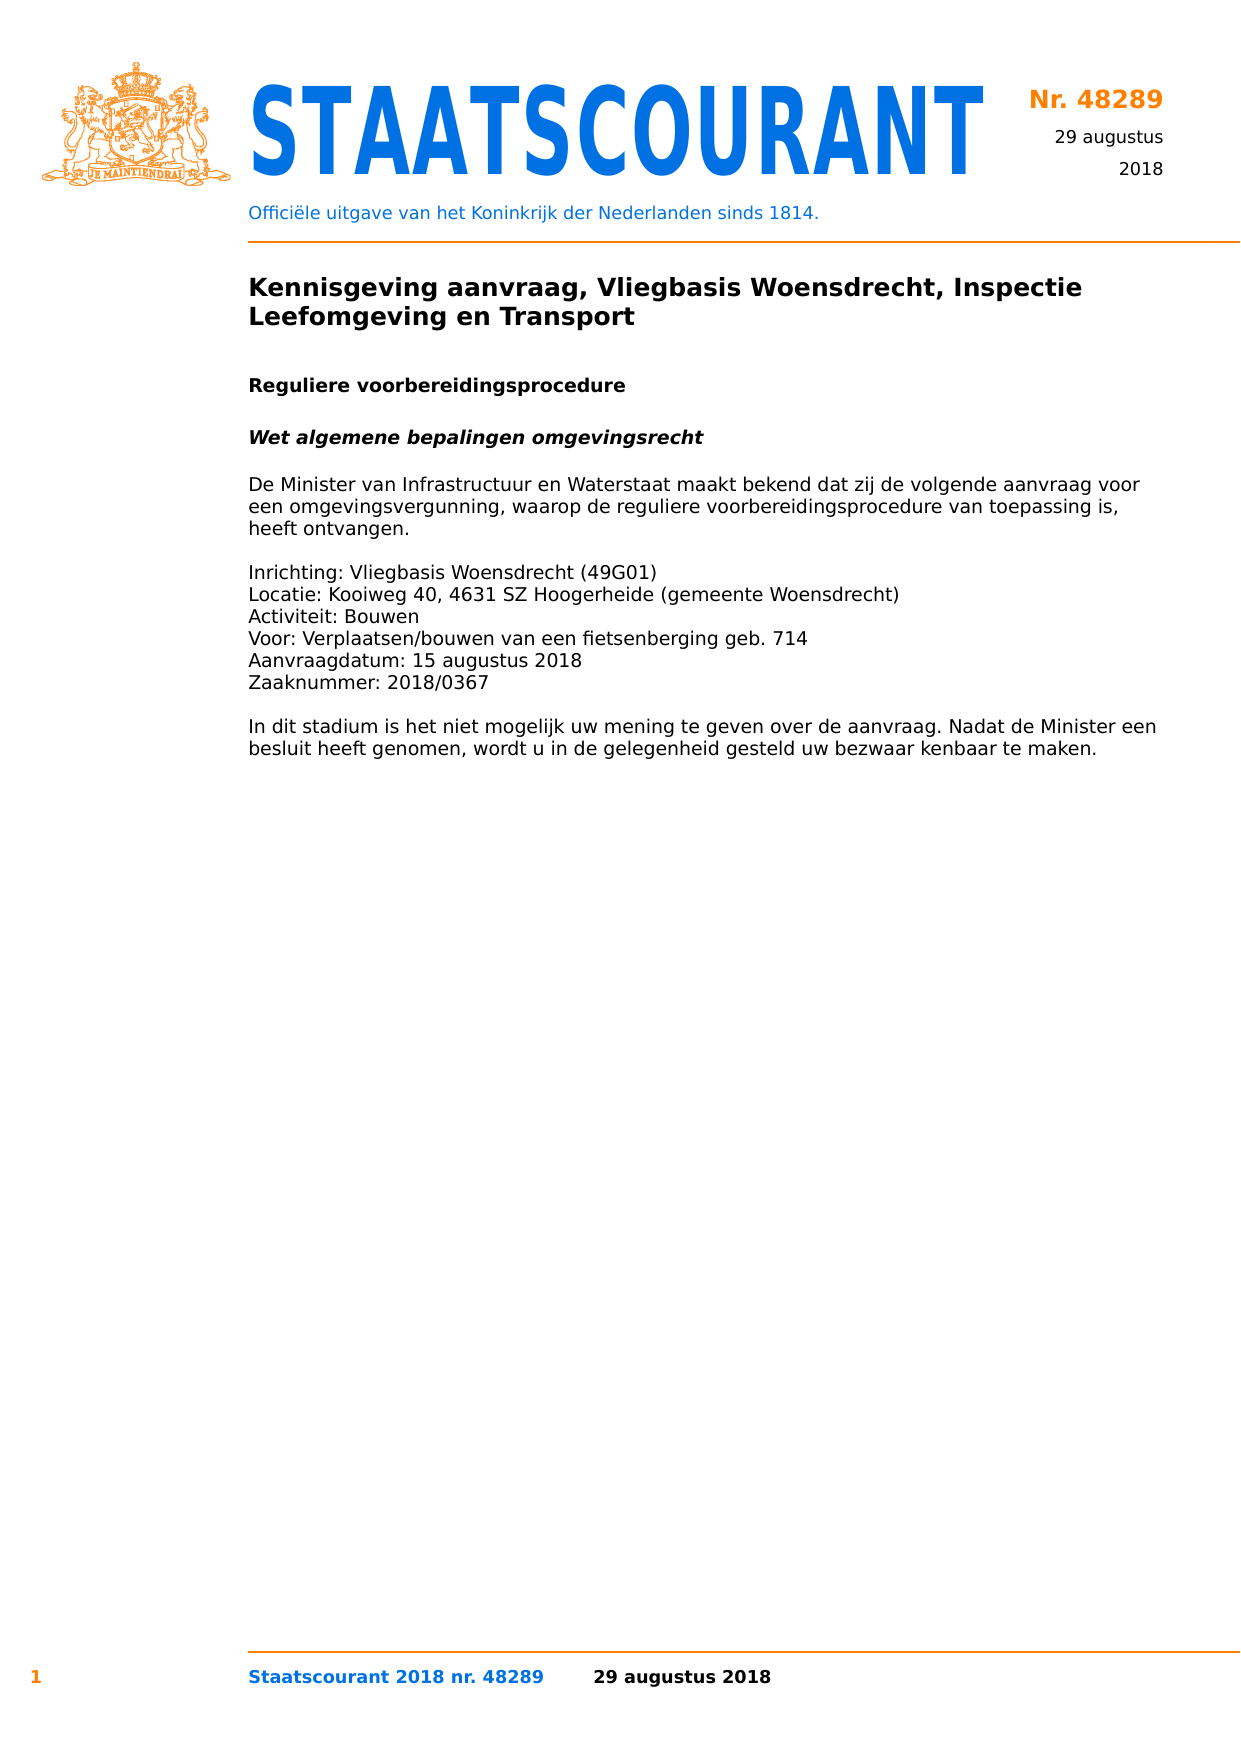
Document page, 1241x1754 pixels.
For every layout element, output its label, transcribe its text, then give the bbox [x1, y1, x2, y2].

text Locatie: Kooiweg 40, 4631 SZ Hoogerheide (gemeente Woensdrecht) [248, 584, 1163, 606]
picture [41, 62, 231, 186]
table_cell 2018 [998, 153, 1240, 203]
text Voor: Verplaatsen/bouwen van een fietsenberging geb. 714 [248, 628, 1163, 650]
subtitle Kennisgeving aanvraag, Vliegbasis Woensdrecht, Inspectie Leefomgeving en Transport [248, 273, 1163, 331]
text De Minister van Infrastructuur en Waterstaat maakt bekend dat zij de volgende aanvraag voor een omgevingsvergunning, waarop de reguliere voorbereidingsprocedure van toepassing is, heeft ontvangen. [248, 474, 1163, 540]
table_cell Officiële uitgave van het Koninkrijk der Nederlanden sinds 1814. [248, 203, 1240, 241]
text In dit stadium is het niet mogelijk uw mening te geven over de aanvraag. Nadat de Minister een besluit heeft genomen, wordt u in de gelegenheid gesteld uw bezwaar kenbaar te maken. [248, 716, 1163, 759]
text Zaaknummer: 2018/0367 [248, 672, 1163, 694]
table_header STAATSCOURANT [248, 62, 998, 203]
text Activiteit: Bouwen [248, 606, 1163, 628]
subtitle Reguliere voorbereidingsprocedure [248, 375, 1163, 397]
text Aanvraagdatum: 15 augustus 2018 [248, 650, 1163, 672]
subtitle Wet algemene bepalingen omgevingsrecht [248, 427, 1163, 449]
table_cell 29 augustus [998, 121, 1240, 153]
text Inrichting: Vliegbasis Woensdrecht (49G01) [248, 562, 1163, 584]
table_header [25, 62, 248, 241]
table_header Nr. 48289 [998, 62, 1240, 121]
